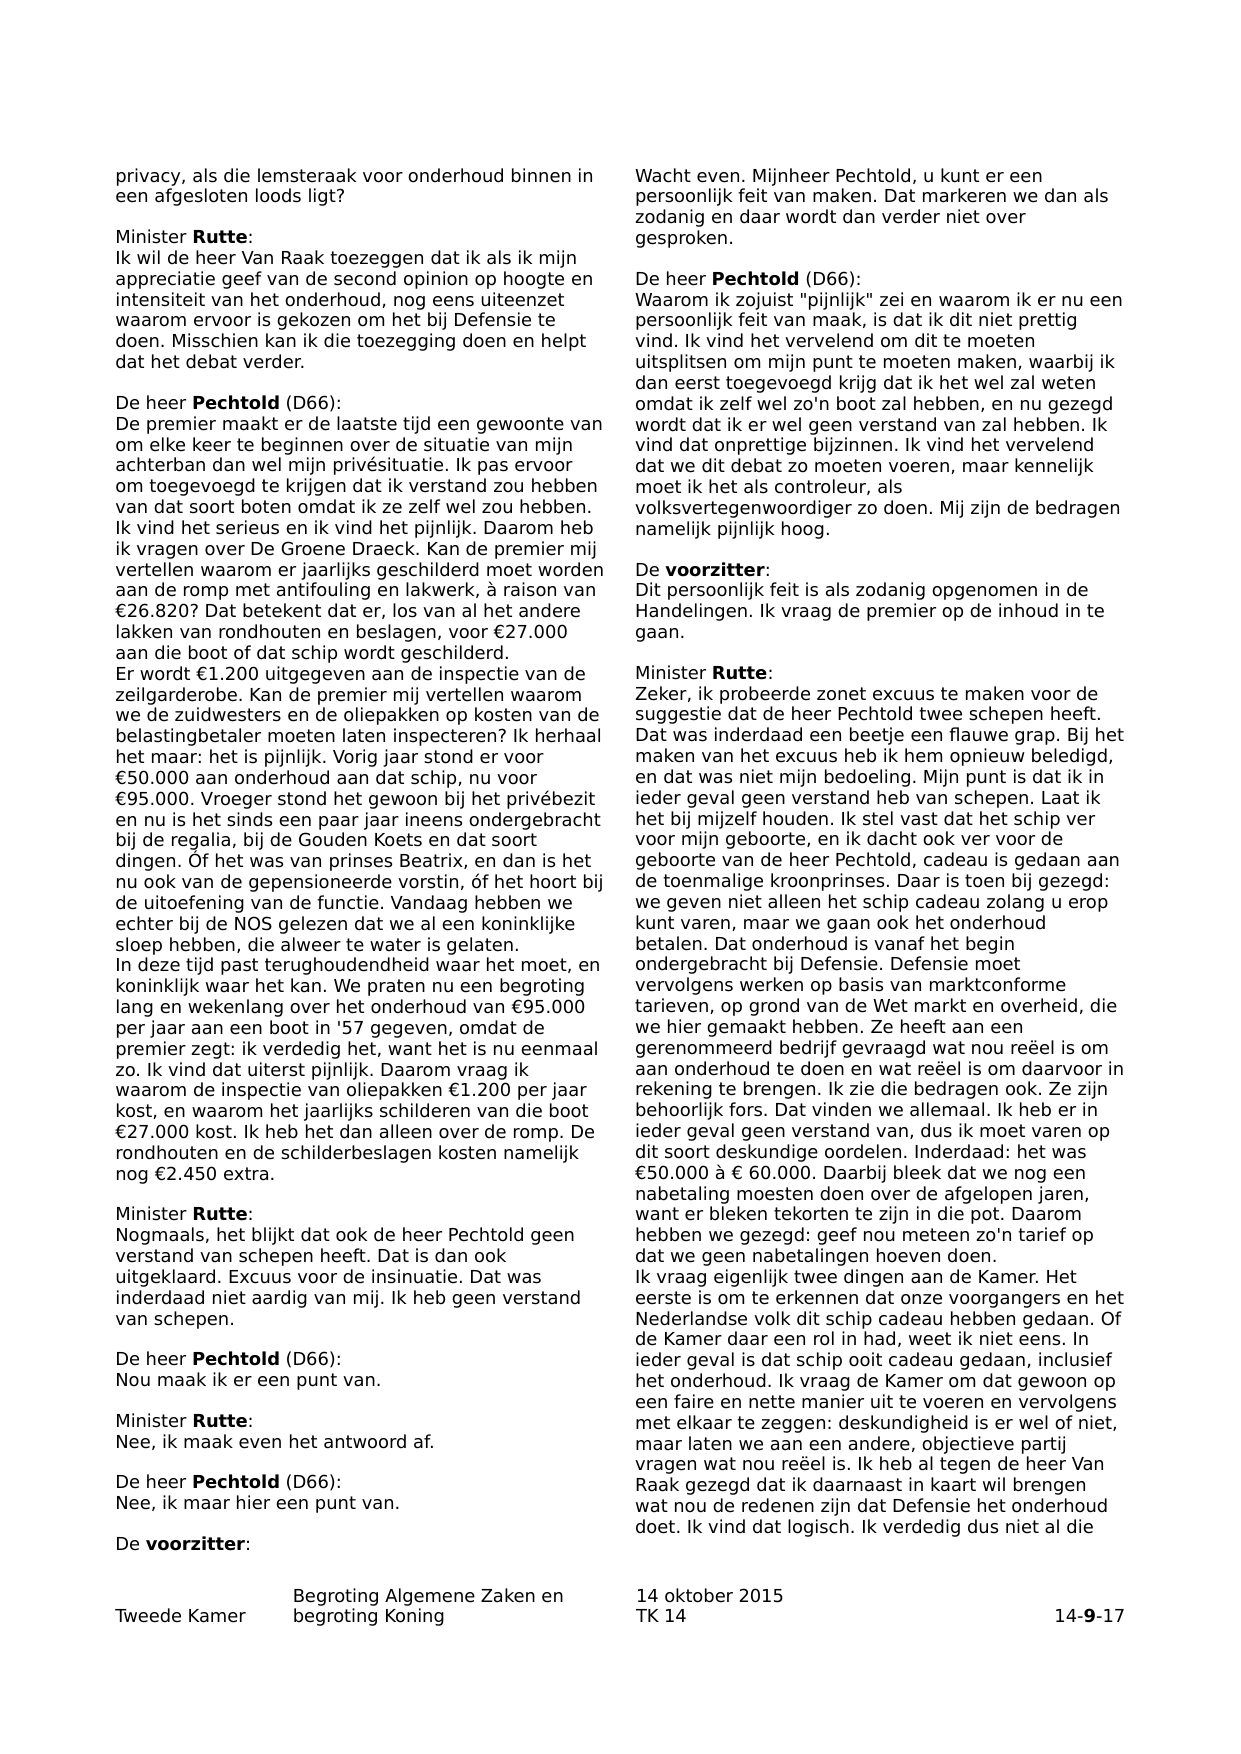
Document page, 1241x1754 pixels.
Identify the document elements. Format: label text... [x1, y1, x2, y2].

text Nee, ik maak even het antwoord af. [115, 1431, 605, 1452]
text Nou maak ik er een punt van. [115, 1370, 605, 1391]
text Wacht even. Mijnheer Pechtold, u kunt er een persoonlijk feit van maken. Dat markeren we dan als zodanig en daar wordt dan verder niet over gesproken. [635, 165, 1125, 249]
text De heer Pechtold (D66): [115, 1472, 605, 1493]
text De voorzitter: [115, 1534, 605, 1554]
text Minister Rutte: [115, 1204, 605, 1225]
text Er wordt €1.200 uitgegeven aan de inspectie van de zeilgarderobe. Kan de premier mij vertellen waarom we de zuidwesters en de oliepakken op kosten van de belastingbetaler moeten laten inspecteren? Ik herhaal het maar: het is pijnlijk. Vorig jaar stond er voor €50.000 aan onderhoud aan dat schip, nu voor €95.000. Vroeger stond het gewoon bij het privébezit en nu is het sinds een paar jaar ineens ondergebracht bij de regalia, bij de Gouden Koets en dat soort dingen. Óf het was van prinses Beatrix, en dan is het nu ook van de gepensioneerde vorstin, óf het hoort bij de uitoefening van de functie. Vandaag hebben we echter bij de NOS gelezen dat we al een koninklijke sloep hebben, die alweer te water is gelaten. [115, 663, 605, 955]
text De heer Pechtold (D66): [635, 269, 1125, 289]
text Minister Rutte: [115, 1411, 605, 1431]
text De premier maakt er de laatste tijd een gewoonte van om elke keer te beginnen over de situatie van mijn achterban dan wel mijn privésituatie. Ik pas ervoor om toegevoegd te krijgen dat ik verstand zou hebben van dat soort boten omdat ik ze zelf wel zou hebben. Ik vind het serieus en ik vind het pijnlijk. Daarom heb ik vragen over De Groene Draeck. Kan de premier mij vertellen waarom er jaarlijks geschilderd moet worden aan de romp met antifouling en lakwerk, à raison van €26.820? Dat betekent dat er, los van al het andere lakken van rondhouten en beslagen, voor €27.000 aan die boot of dat schip wordt geschilderd. [115, 413, 605, 663]
text Zeker, ik probeerde zonet excuus te maken voor de suggestie dat de heer Pechtold twee schepen heeft. Dat was inderdaad een beetje een flauwe grap. Bij het maken van het excuus heb ik hem opnieuw beledigd, en dat was niet mijn bedoeling. Mijn punt is dat ik in ieder geval geen verstand heb van schepen. Laat ik het bij mijzelf houden. Ik stel vast dat het schip ver voor mijn geboorte, en ik dacht ook ver voor de geboorte van de heer Pechtold, cadeau is gedaan aan de toenmalige kroonprinses. Daar is toen bij gezegd: we geven niet alleen het schip cadeau zolang u erop kunt varen, maar we gaan ook het onderhoud betalen. Dat onderhoud is vanaf het begin ondergebracht bij Defensie. Defensie moet vervolgens werken op basis van marktconforme tarieven, op grond van de Wet markt en overheid, die we hier gemaakt hebben. Ze heeft aan een gerenommeerd bedrijf gevraagd wat nou reëel is om aan onderhoud te doen en wat reëel is om daarvoor in rekening te brengen. Ik zie die bedragen ook. Ze zijn behoorlijk fors. Dat vinden we allemaal. Ik heb er in ieder geval geen verstand van, dus ik moet varen op dit soort deskundige oordelen. Inderdaad: het was €50.000 à € 60.000. Daarbij bleek dat we nog een nabetaling moesten doen over de afgelopen jaren, want er bleken tekorten te zijn in die pot. Daarom hebben we gezegd: geef nou meteen zo'n tarief op dat we geen nabetalingen hoeven doen. [635, 683, 1125, 1267]
text De heer Pechtold (D66): [115, 393, 605, 413]
text De voorzitter: [635, 559, 1125, 580]
text Nee, ik maar hier een punt van. [115, 1493, 605, 1514]
text Nogmaals, het blijkt dat ook de heer Pechtold geen verstand van schepen heeft. Dat is dan ook uitgeklaard. Excuus voor de insinuatie. Dat was inderdaad niet aardig van mij. Ik heb geen verstand van schepen. [115, 1225, 605, 1329]
text Minister Rutte: [115, 227, 605, 248]
text Ik wil de heer Van Raak toezeggen dat ik als ik mijn appreciatie geef van de second opinion op hoogte en intensiteit van het onderhoud, nog eens uiteenzet waarom ervoor is gekozen om het bij Defensie te doen. Misschien kan ik die toezegging doen en helpt dat het debat verder. [115, 248, 605, 373]
text Ik vraag eigenlijk twee dingen aan de Kamer. Het eerste is om te erkennen dat onze voorgangers en het Nederlandse volk dit schip cadeau hebben gedaan. Of de Kamer daar een rol in had, weet ik niet eens. In ieder geval is dat schip ooit cadeau gedaan, inclusief het onderhoud. Ik vraag de Kamer om dat gewoon op een faire en nette manier uit te voeren en vervolgens met elkaar te zeggen: deskundigheid is er wel of niet, maar laten we aan een andere, objectieve partij vragen wat nou reëel is. Ik heb al tegen de heer Van Raak gezegd dat ik daarnaast in kaart wil brengen wat nou de redenen zijn dat Defensie het onderhoud doet. Ik vind dat logisch. Ik verdedig dus niet al die [635, 1267, 1125, 1537]
text De heer Pechtold (D66): [115, 1349, 605, 1370]
text Waarom ik zojuist "pijnlijk" zei en waarom ik er nu een persoonlijk feit van maak, is dat ik dit niet prettig vind. Ik vind het vervelend om dit te moeten uitsplitsen om mijn punt te moeten maken, waarbij ik dan eerst toegevoegd krijg dat ik het wel zal weten omdat ik zelf wel zo'n boot zal hebben, en nu gezegd wordt dat ik er wel geen verstand van zal hebben. Ik vind dat onprettige bijzinnen. Ik vind het vervelend dat we dit debat zo moeten voeren, maar kennelijk moet ik het als controleur, als volksvertegenwoordiger zo doen. Mij zijn de bedragen namelijk pijnlijk hoog. [635, 289, 1125, 539]
text Minister Rutte: [635, 663, 1125, 683]
text In deze tijd past terughoudendheid waar het moet, en koninklijk waar het kan. We praten nu een begroting lang en wekenlang over het onderhoud van €95.000 per jaar aan een boot in '57 gegeven, omdat de premier zegt: ik verdedig het, want het is nu eenmaal zo. Ik vind dat uiterst pijnlijk. Daarom vraag ik waarom de inspectie van oliepakken €1.200 per jaar kost, en waarom het jaarlijks schilderen van die boot €27.000 kost. Ik heb het dan alleen over de romp. De rondhouten en de schilderbeslagen kosten namelijk nog €2.450 extra. [115, 955, 605, 1184]
text Dit persoonlijk feit is als zodanig opgenomen in de Handelingen. Ik vraag de premier op de inhoud in te gaan. [635, 580, 1125, 643]
text privacy, als die lemsteraak voor onderhoud binnen in een afgesloten loods ligt? [115, 165, 605, 207]
